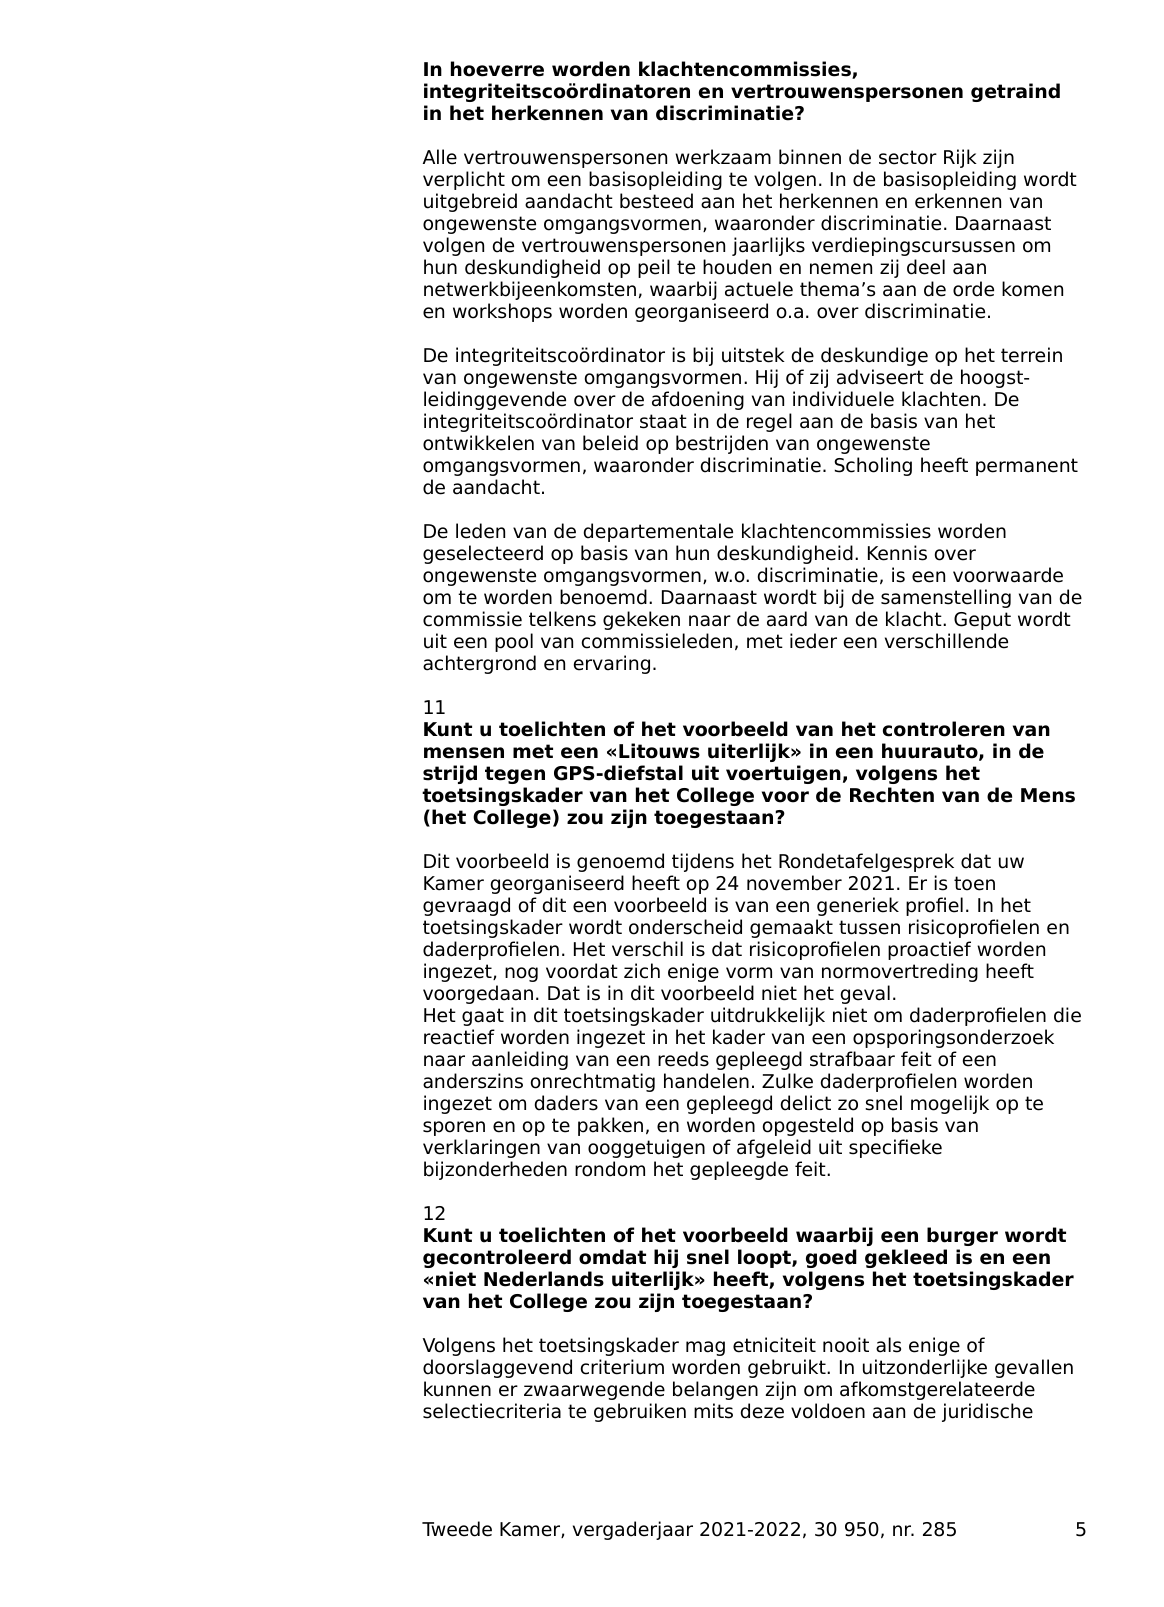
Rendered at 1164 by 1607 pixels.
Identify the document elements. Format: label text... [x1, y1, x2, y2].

text De leden van de departementale klachtencommissies worden geselecteerd op basis van hun deskundigheid. Kennis over ongewenste omgangsvormen, w.o. discriminatie, is een voorwaarde om te worden benoemd. Daarnaast wordt bij de samenstelling van de commissie telkens gekeken naar de aard van de klacht. Geput wordt uit een pool van commissieleden, met ieder een verschillende achtergrond en ervaring. [422, 521, 1087, 675]
text Het gaat in dit toetsingskader uitdrukkelijk niet om daderprofielen die reactief worden ingezet in het kader van een opsporingsonderzoek naar aanleiding van een reeds gepleegd strafbaar feit of een anderszins onrechtmatig handelen. Zulke daderprofielen worden ingezet om daders van een gepleegd delict zo snel mogelijk op te sporen en op te pakken, en worden opgesteld op basis van verklaringen van ooggetuigen of afgeleid uit specifieke bijzonderheden rondom het gepleegde feit. [422, 1005, 1087, 1181]
text De integriteitscoördinator is bij uitstek de deskundige op het terrein van ongewenste omgangsvormen. Hij of zij adviseert de hoogst-leidinggevende over de afdoening van individuele klachten. De integriteitscoördinator staat in de regel aan de basis van het ontwikkelen van beleid op bestrijden van ongewenste omgangsvormen, waaronder discriminatie. Scholing heeft permanent de aandacht. [422, 345, 1087, 499]
text Dit voorbeeld is genoemd tijdens het Rondetafelgesprek dat uw Kamer georganiseerd heeft op 24 november 2021. Er is toen gevraagd of dit een voorbeeld is van een generiek profiel. In het toetsingskader wordt onderscheid gemaakt tussen risicoprofielen en daderprofielen. Het verschil is dat risicoprofielen proactief worden ingezet, nog voordat zich enige vorm van normovertreding heeft voorgedaan. Dat is in dit voorbeeld niet het geval. [422, 851, 1087, 1005]
text Kunt u toelichten of het voorbeeld van het controleren van mensen met een «Litouws uiterlijk» in een huurauto, in de strijd tegen GPS-diefstal uit voertuigen, volgens het toetsingskader van het College voor de Rechten van de Mens (het College) zou zijn toegestaan? [422, 719, 1087, 829]
text Volgens het toetsingskader mag etniciteit nooit als enige of doorslaggevend criterium worden gebruikt. In uitzonderlijke gevallen kunnen er zwaarwegende belangen zijn om afkomstgerelateerde selectiecriteria te gebruiken mits deze voldoen aan de juridische [422, 1335, 1087, 1423]
text 12 [422, 1203, 1087, 1225]
text Alle vertrouwenspersonen werkzaam binnen de sector Rijk zijn verplicht om een basisopleiding te volgen. In de basisopleiding wordt uitgebreid aandacht besteed aan het herkennen en erkennen van ongewenste omgangsvormen, waaronder discriminatie. Daarnaast volgen de vertrouwenspersonen jaarlijks verdiepingscursussen om hun deskundigheid op peil te houden en nemen zij deel aan netwerkbijeenkomsten, waarbij actuele thema’s aan de orde komen en workshops worden georganiseerd o.a. over discriminatie. [422, 147, 1087, 323]
text In hoeverre worden klachtencommissies, integriteitscoördinatoren en vertrouwenspersonen getraind in het herkennen van discriminatie? [422, 59, 1087, 125]
text 11 [422, 697, 1087, 719]
text Kunt u toelichten of het voorbeeld waarbij een burger wordt gecontroleerd omdat hij snel loopt, goed gekleed is en een «niet Nederlands uiterlijk» heeft, volgens het toetsingskader van het College zou zijn toegestaan? [422, 1225, 1087, 1313]
